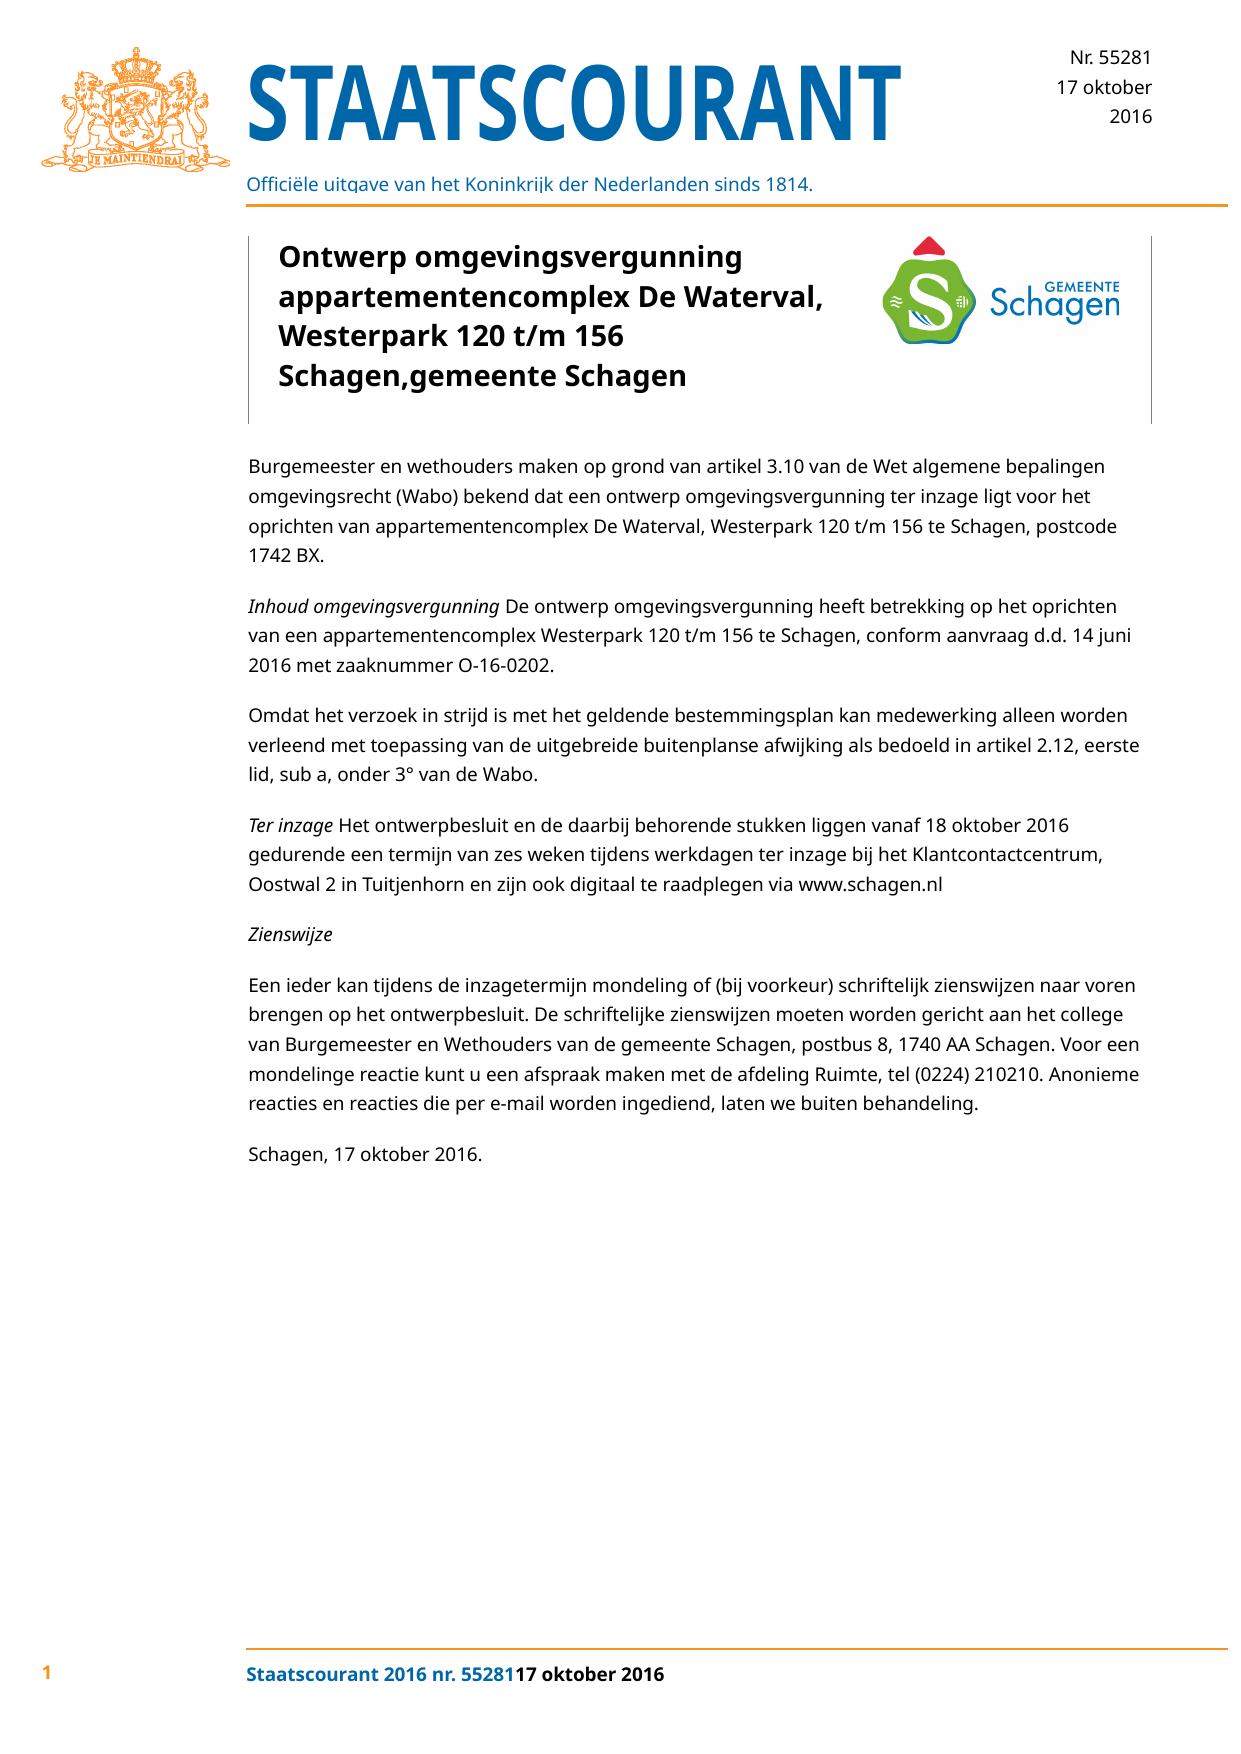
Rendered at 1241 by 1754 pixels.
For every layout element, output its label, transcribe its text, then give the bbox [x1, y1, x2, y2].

text Een ieder kan tijdens de inzagetermijn mondeling of (bij voorkeur) schriftelijk zienswijzen naar voren brengen op het ontwerpbesluit. De schriftelijke zienswijzen moeten worden gericht aan het college van Burgemeester en Wethouders van de gemeente Schagen, postbus 8, 1740 AA Schagen. Voor een mondelinge reactie kunt u een afspraak maken met de afdeling Ruimte, tel (0224) 210210. Anonieme reacties en reacties die per e-mail worden ingediend, laten we buiten behandeling. [248, 972, 1152, 1116]
picture [41, 47, 231, 172]
picture [882, 236, 1119, 344]
table_header Ontwerp omgevingsvergunning appartementencomplex De Waterval, Westerpark 120 t/m 156 Schagen,gemeente Schagen [249, 236, 850, 424]
text Burgemeester en wethouders maken op grond van artikel 3.10 van de Wet algemene bepalingen omgevingsrecht (Wabo) bekend dat een ontwerp omgevingsvergunning ter inzage ligt voor het oprichten van appartementencomplex De Waterval, Westerpark 120 t/m 156 te Schagen, postcode 1742 BX. [248, 454, 1152, 568]
text Schagen, 17 oktober 2016. [248, 1141, 1152, 1166]
text Ter inzage Het ontwerpbesluit en de daarbij behorende stukken liggen vanaf 18 oktober 2016 gedurende een termijn van zes weken tijdens werkdagen ter inzage bij het Klantcontactcentrum, Oostwal 2 in Tuitjenhorn en zijn ook digitaal te raadplegen via www.schagen.nl [248, 812, 1152, 897]
text Inhoud omgevingsvergunning De ontwerp omgevingsvergunning heeft betrekking op het oprichten van een appartementencomplex Westerpark 120 t/m 156 te Schagen, conform aanvraag d.d. 14 juni 2016 met zaaknummer O-16-0202. [248, 593, 1152, 678]
text Zienswijze [248, 922, 1152, 947]
table_header [850, 236, 1151, 424]
text Omdat het verzoek in strijd is met het geldende bestemmingsplan kan medewerking alleen worden verleend met toepassing van de uitgebreide buitenplanse afwijking als bedoeld in artikel 2.12, eerste lid, sub a, onder 3° van de Wabo. [248, 702, 1152, 787]
